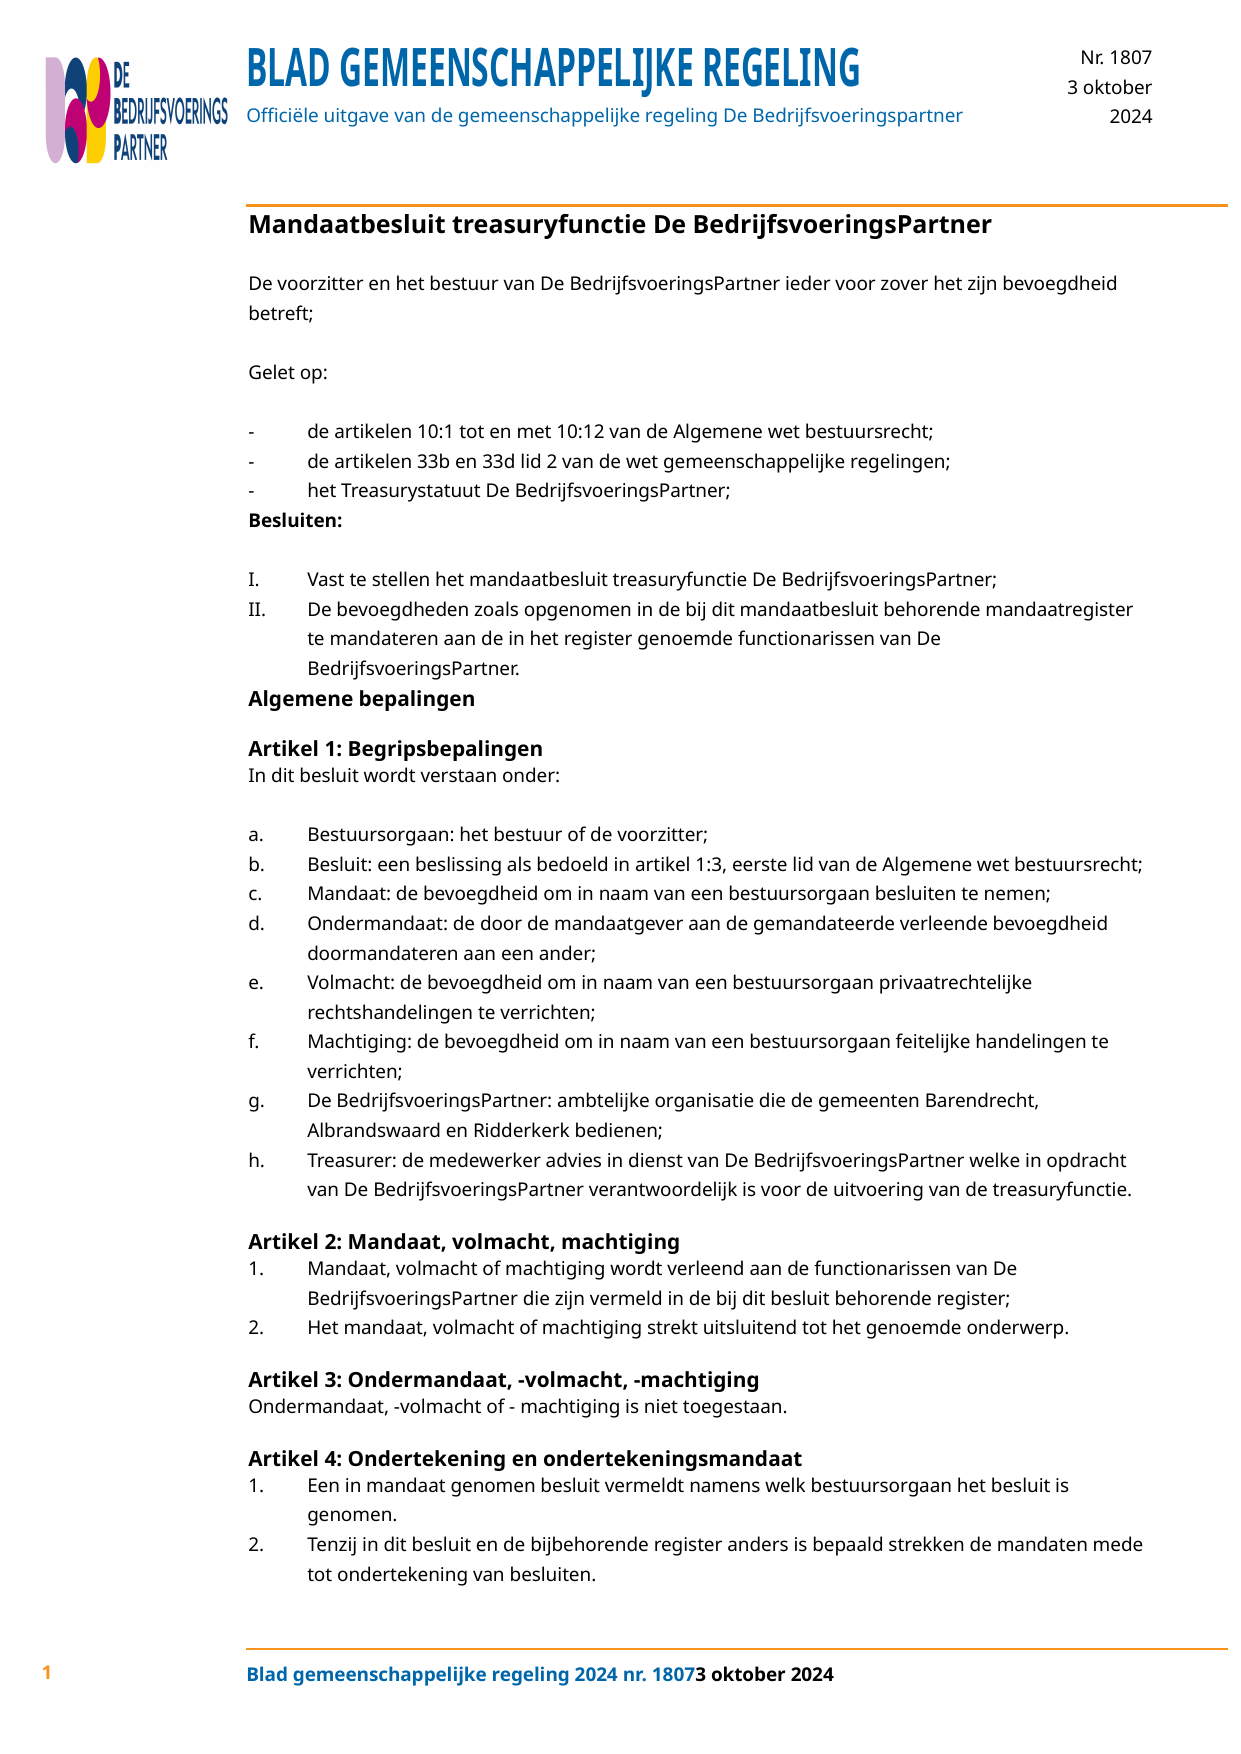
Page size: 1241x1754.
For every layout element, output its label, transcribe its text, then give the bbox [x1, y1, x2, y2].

list Mandaat: de bevoegdheid om in naam van een bestuursorgaan besluiten te nemen; [248, 881, 1152, 906]
list Het mandaat, volmacht of machtiging strekt uitsluitend tot het genoemde onderwerp. [248, 1314, 1152, 1340]
list De bevoegdheden zoals opgenomen in de bij dit mandaatbesluit behorende mandaatregister te mandateren aan de in het register genoemde functionarissen van De BedrijfsvoeringsPartner. [248, 596, 1152, 681]
text De voorzitter en het bestuur van De BedrijfsvoeringsPartner ieder voor zover het zijn bevoegdheid betreft; [248, 270, 1152, 326]
list de artikelen 33b en 33d lid 2 van de wet gemeenschappelijke regelingen; [248, 448, 1152, 473]
list Tenzij in dit besluit en de bijbehorende register anders is bepaald strekken de mandaten mede tot ondertekening van besluiten. [248, 1531, 1152, 1587]
list Bestuursorgaan: het bestuur of de voorzitter; [248, 821, 1152, 847]
list het Treasurystatuut De BedrijfsvoeringsPartner; [248, 477, 1152, 503]
text Artikel 2: Mandaat, volmacht, machtiging [248, 1227, 1152, 1255]
picture [41, 47, 231, 172]
text Ondermandaat, -volmacht of - machtiging is niet toegestaan. [248, 1393, 1152, 1419]
list Een in mandaat genomen besluit vermeldt namens welk bestuursorgaan het besluit is genomen. [248, 1472, 1152, 1527]
list Treasurer: de medewerker advies in dienst van De BedrijfsvoeringsPartner welke in opdracht van De BedrijfsvoeringsPartner verantwoordelijk is voor de uitvoering van de treasuryfunctie. [248, 1147, 1152, 1202]
list Machtiging: de bevoegdheid om in naam van een bestuursorgaan feitelijke handelingen te verrichten; [248, 1028, 1152, 1084]
text In dit besluit wordt verstaan onder: [248, 762, 1152, 788]
text Artikel 4: Ondertekening en ondertekeningsmandaat [248, 1444, 1152, 1472]
list Mandaat, volmacht of machtiging wordt verleend aan de functionarissen van De BedrijfsvoeringsPartner die zijn vermeld in de bij dit besluit behorende register; [248, 1255, 1152, 1311]
text Besluiten: [248, 507, 1152, 533]
text Algemene bepalingen [248, 684, 1152, 713]
text Artikel 3: Ondermandaat, -volmacht, -machtiging [248, 1365, 1152, 1393]
list de artikelen 10:1 tot en met 10:12 van de Algemene wet bestuursrecht; [248, 418, 1152, 444]
list De BedrijfsvoeringsPartner: ambtelijke organisatie die de gemeenten Barendrecht, Albrandswaard en Ridderkerk bedienen; [248, 1088, 1152, 1143]
list Besluit: een beslissing als bedoeld in artikel 1:3, eerste lid van de Algemene wet bestuursrecht; [248, 851, 1152, 877]
list Ondermandaat: de door de mandaatgever aan de gemandateerde verleende bevoegdheid doormandateren aan een ander; [248, 910, 1152, 965]
list Vast te stellen het mandaatbesluit treasuryfunctie De BedrijfsvoeringsPartner; [248, 566, 1152, 592]
list Volmacht: de bevoegdheid om in naam van een bestuursorgaan privaatrechtelijke rechtshandelingen te verrichten; [248, 969, 1152, 1024]
text Artikel 1: Begripsbepalingen [248, 734, 1152, 762]
text Gelet op: [248, 359, 1152, 385]
text Mandaatbesluit treasuryfunctie De BedrijfsvoeringsPartner [248, 207, 1152, 241]
